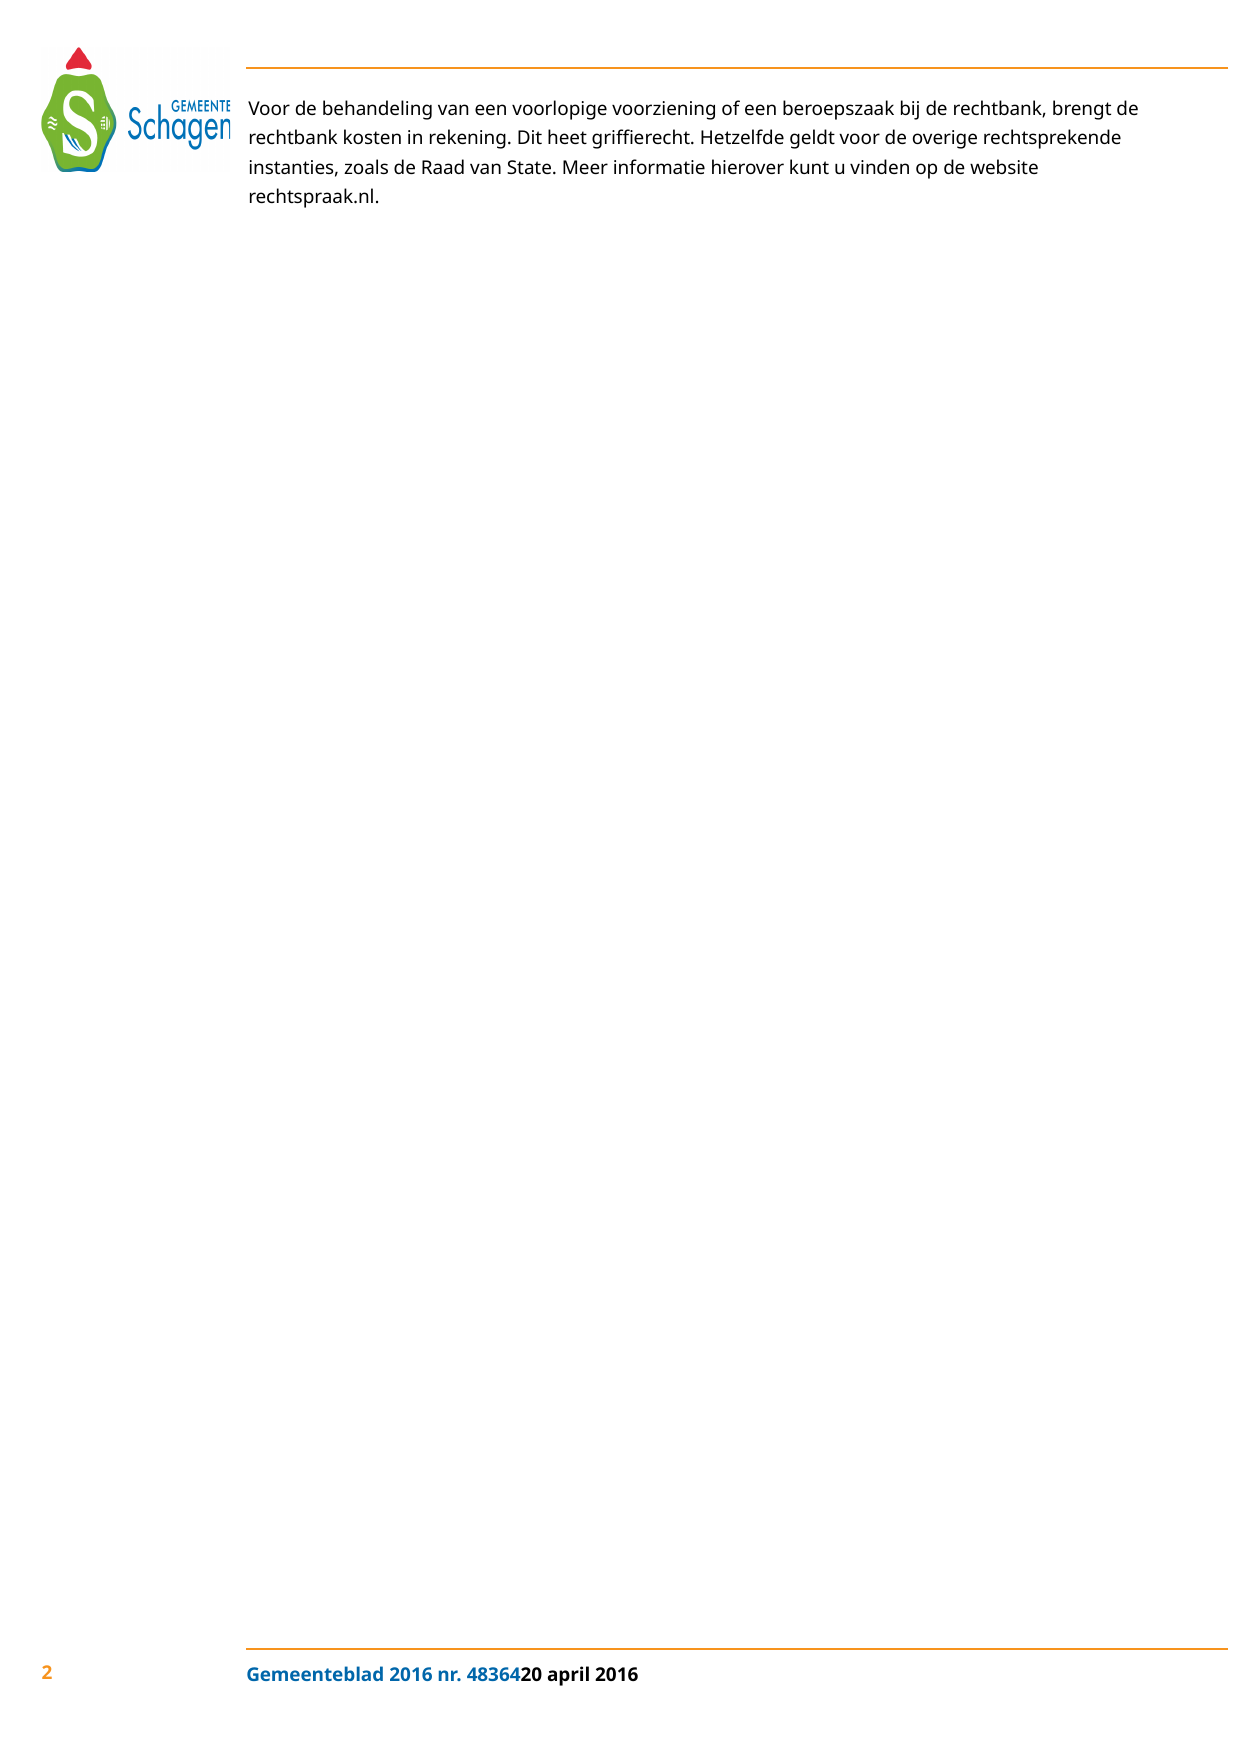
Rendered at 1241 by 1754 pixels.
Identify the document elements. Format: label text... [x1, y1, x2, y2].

picture [41, 47, 231, 172]
text Voor de behandeling van een voorlopige voorziening of een beroepszaak bij de rechtbank, brengt de rechtbank kosten in rekening. Dit heet griffierecht. Hetzelfde geldt voor de overige rechtsprekende instanties, zoals de Raad van State. Meer informatie hierover kunt u vinden op de website rechtspraak.nl. [248, 95, 1152, 209]
